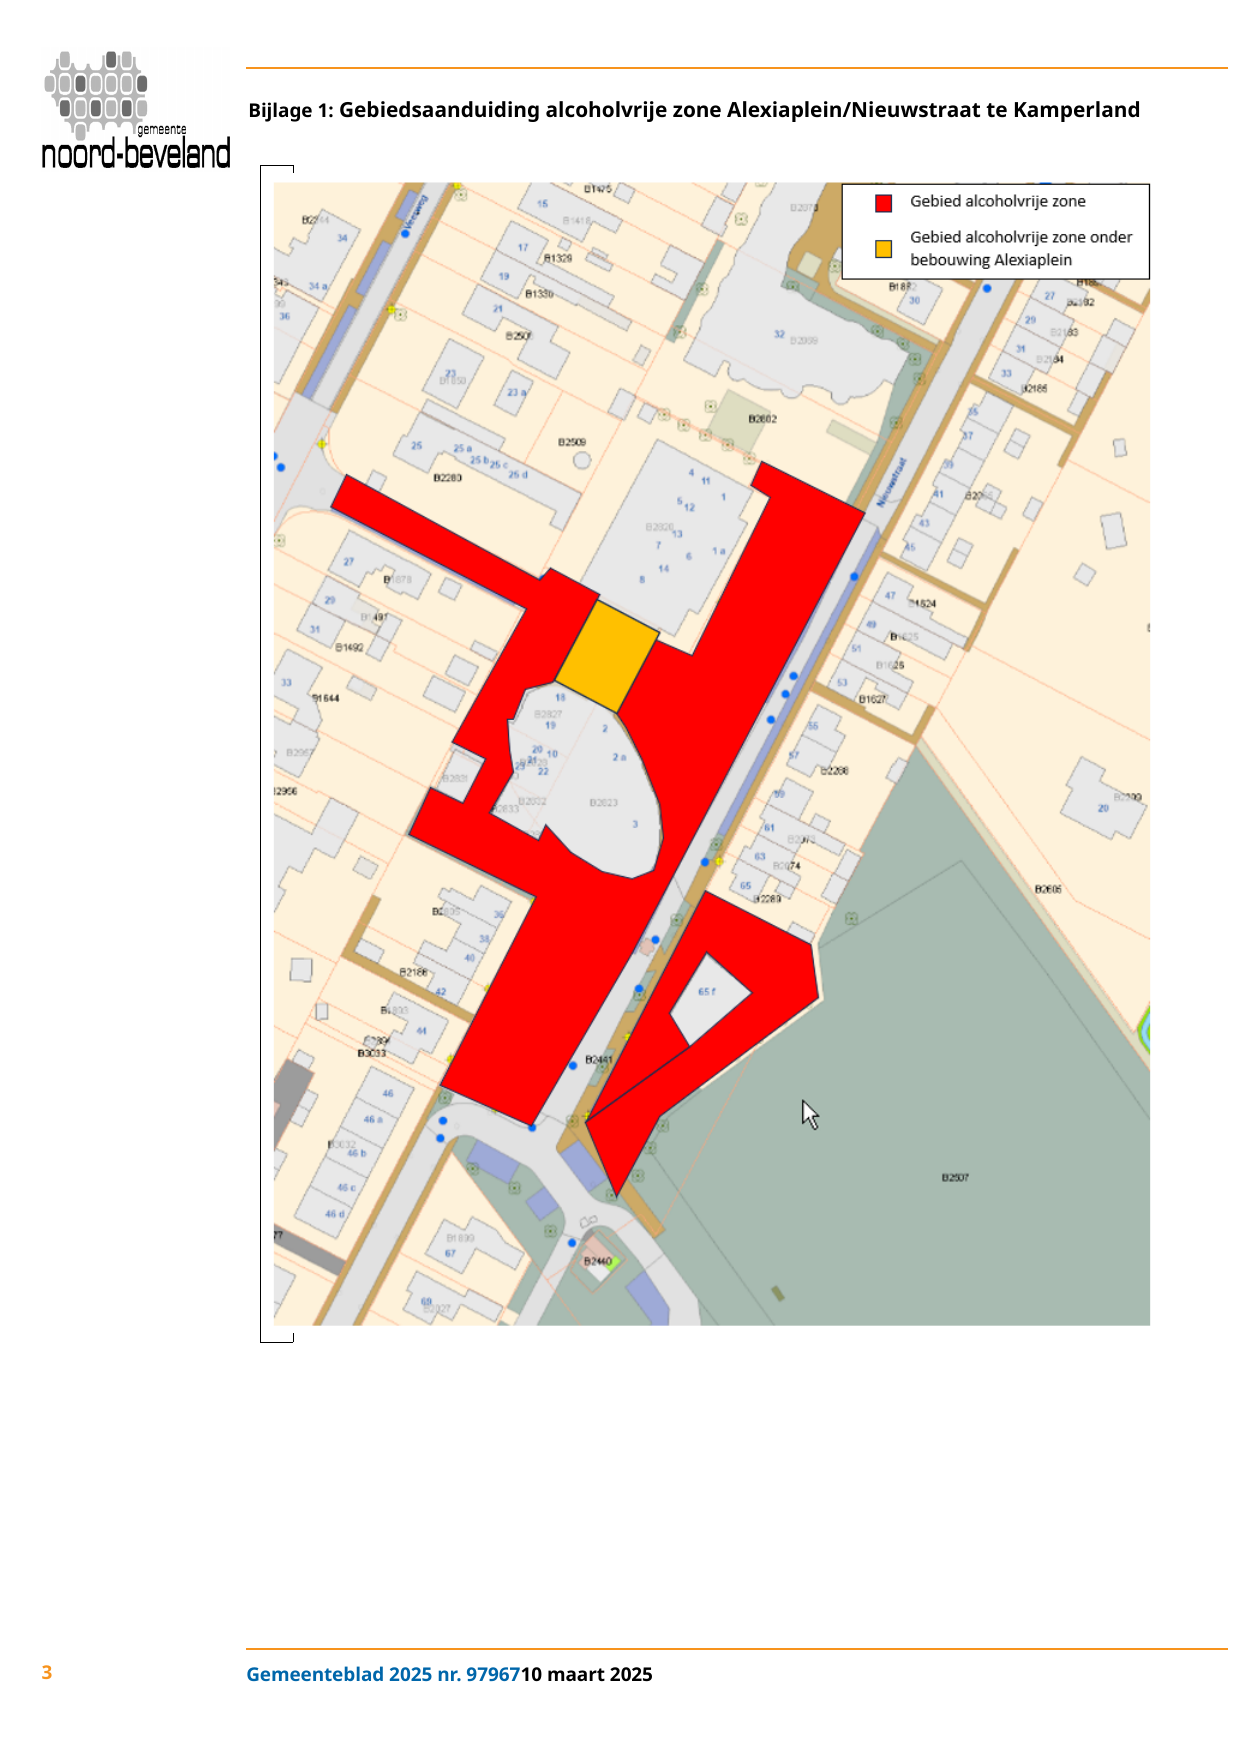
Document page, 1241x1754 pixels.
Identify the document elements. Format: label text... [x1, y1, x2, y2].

text Bijlage 1: Gebiedsaanduiding alcoholvrije zone Alexiaplein/Nieuwstraat te Kamperland [248, 95, 1152, 123]
picture [41, 47, 231, 172]
picture [268, 173, 1155, 1333]
